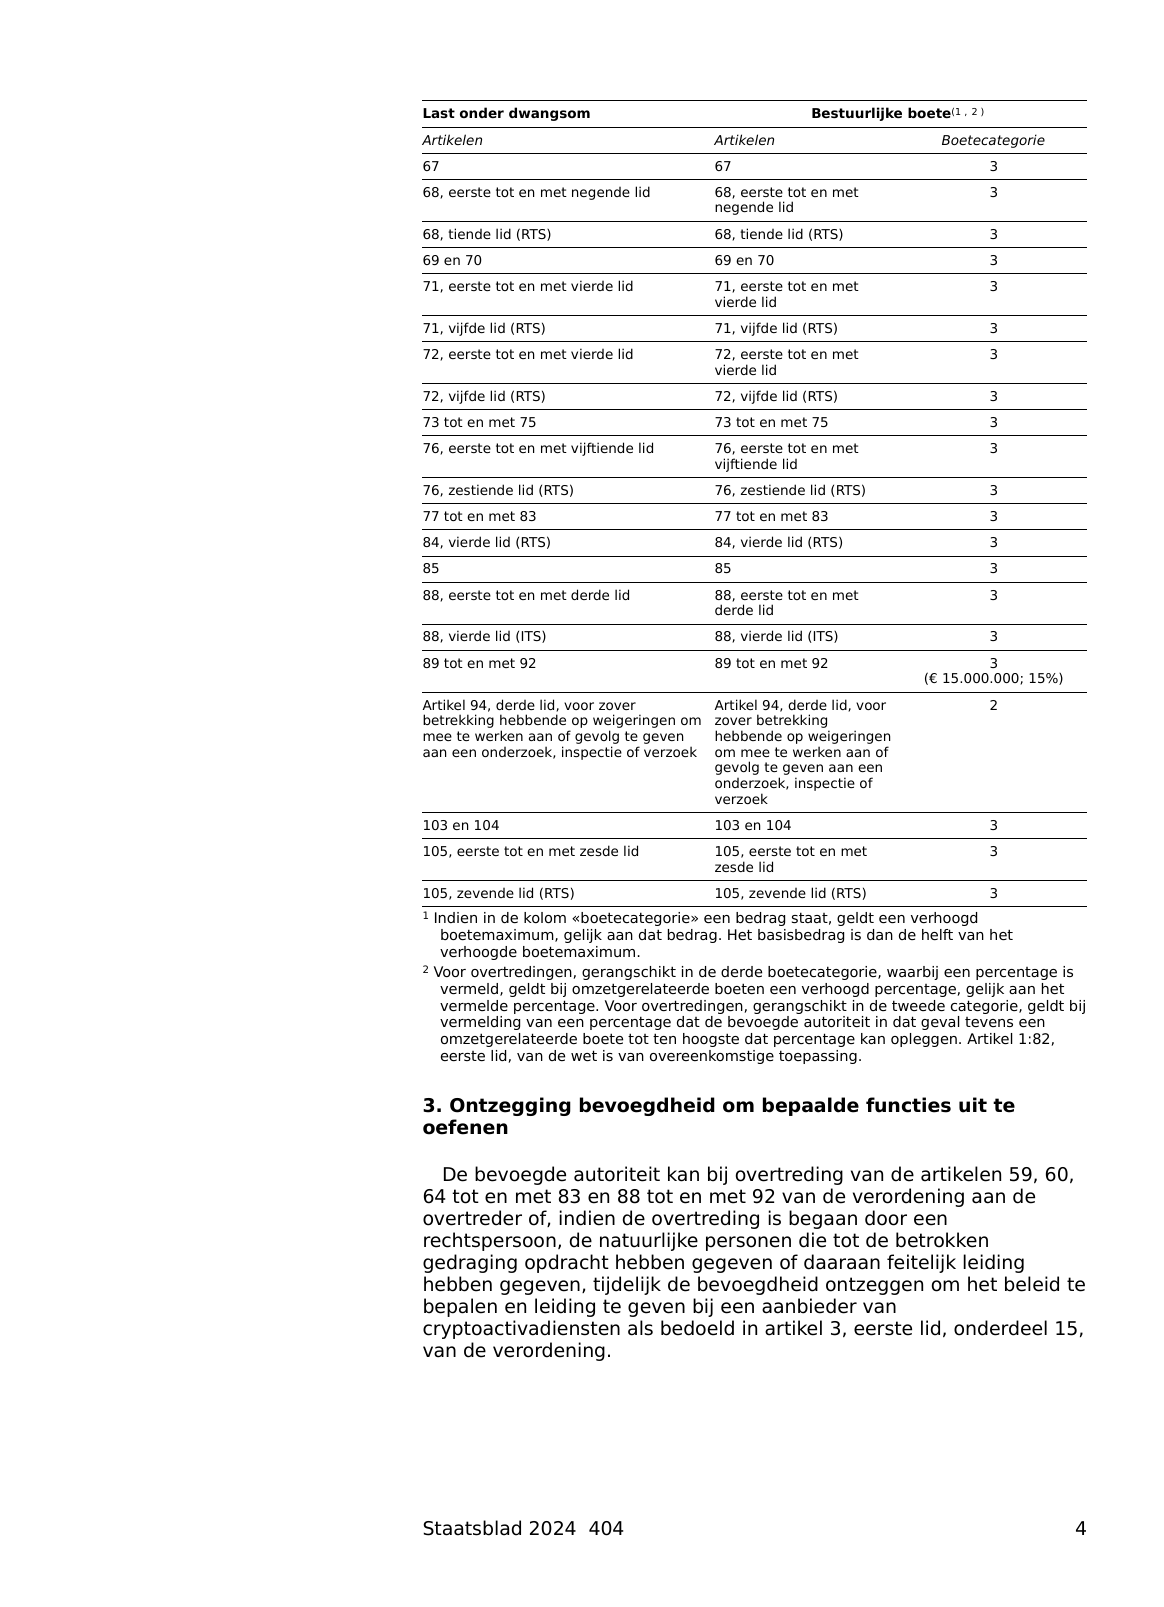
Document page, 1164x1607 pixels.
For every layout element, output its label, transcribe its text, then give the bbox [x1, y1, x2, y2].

table_cell 69 en 70 [708, 248, 901, 273]
table_cell 3 [901, 881, 1087, 906]
table_cell 2 [901, 693, 1087, 812]
table_cell 89 tot en met 92 [422, 651, 708, 692]
table_header Last onder dwangsom [422, 101, 708, 127]
table_cell 3 [901, 504, 1087, 529]
table_cell 73 tot en met 75 [708, 410, 901, 435]
table_cell 84, vierde lid (RTS) [708, 530, 901, 556]
table_cell 88, vierde lid (ITS) [422, 625, 708, 650]
table_cell 3 [901, 813, 1087, 838]
table_cell 3 [901, 436, 1087, 477]
table_cell 76, zestiende lid (RTS) [708, 478, 901, 503]
subtitle 3. Ontzegging bevoegdheid om bepaalde functies uit te oefenen [422, 1095, 1087, 1139]
text De bevoegde autoriteit kan bij overtreding van de artikelen 59, 60, 64 tot en met 83 en 88 tot en met 92 van de verordening aan de overtreder of, indien de overtreding is begaan door een rechtspersoon, de natuurlijke personen die tot de betrokken gedraging opdracht hebben gegeven of daaraan feitelijk leiding hebben gegeven, tijdelijk de bevoegdheid ontzeggen om het beleid te bepalen en leiding te geven bij een aanbieder van cryptoactivadiensten als bedoeld in artikel 3, eerste lid, onderdeel 15, van de verordening. [422, 1164, 1087, 1362]
table_cell 76, eerste tot en met vijftiende lid [422, 436, 708, 477]
table_cell 105, zevende lid (RTS) [708, 881, 901, 906]
table_cell 3 [901, 222, 1087, 247]
table_cell 3 (€ 15.000.000; 15%) [901, 651, 1087, 692]
table_cell 71, eerste tot en met vierde lid [422, 274, 708, 315]
table_cell 71, eerste tot en met vierde lid [708, 274, 901, 315]
table_cell 68, tiende lid (RTS) [708, 222, 901, 247]
table_cell 72, vijfde lid (RTS) [708, 384, 901, 409]
table_cell 77 tot en met 83 [422, 504, 708, 529]
table_cell Artikel 94, derde lid, voor zover betrekking hebbende op weigeringen om mee te werken aan of gevolg te geven aan een onderzoek, inspectie of verzoek [708, 693, 901, 812]
table_cell 84, vierde lid (RTS) [422, 530, 708, 556]
table_cell 72, eerste tot en met vierde lid [422, 342, 708, 383]
table_cell 77 tot en met 83 [708, 504, 901, 529]
table_cell 3 [901, 342, 1087, 383]
table_cell 88, eerste tot en met derde lid [708, 583, 901, 623]
table_cell 85 [708, 557, 901, 582]
table_cell 71, vijfde lid (RTS) [422, 316, 708, 341]
table_cell 3 [901, 625, 1087, 650]
table_cell 105, eerste tot en met zesde lid [422, 839, 708, 880]
table_cell Artikel 94, derde lid, voor zover betrekking hebbende op weigeringen om mee te werken aan of gevolg te geven aan een onderzoek, inspectie of verzoek [422, 693, 708, 812]
table_cell 71, vijfde lid (RTS) [708, 316, 901, 341]
table_cell 68, eerste tot en met negende lid [422, 180, 708, 221]
table_cell 3 [901, 557, 1087, 582]
table_cell 73 tot en met 75 [422, 410, 708, 435]
table_cell 3 [901, 384, 1087, 409]
table_cell 3 [901, 248, 1087, 273]
table_cell 85 [422, 557, 708, 582]
table_cell 3 [901, 274, 1087, 315]
table_cell 3 [901, 478, 1087, 503]
table_cell Artikelen [422, 128, 708, 153]
table_cell 76, eerste tot en met vijftiende lid [708, 436, 901, 477]
table_cell 68, eerste tot en met negende lid [708, 180, 901, 221]
table_cell 105, eerste tot en met zesde lid [708, 839, 901, 880]
table_cell 1 Indien in de kolom «boetecategorie» een bedrag staat, geldt een verhoogd boetemaximum, gelijk aan dat bedrag. Het basisbedrag is dan de helft van het verhoogde boetemaximum. 2 Voor overtredingen, gerangschikt in de derde boetecategorie, waarbij een percentage is vermeld, geldt bij omzetgerelateerde boeten een verhoogd percentage, gelijk aan het vermelde percentage. Voor overtredingen, gerangschikt in de tweede categorie, geldt bij vermelding van een percentage dat de bevoegde autoriteit in dat geval tevens een omzetgerelateerde boete tot ten hoogste dat percentage kan opleggen. Artikel 1:82, eerste lid, van de wet is van overeenkomstige toepassing. [422, 907, 1087, 1065]
table_cell 72, eerste tot en met vierde lid [708, 342, 901, 383]
table_cell 88, vierde lid (ITS) [708, 625, 901, 650]
table_cell Artikelen [708, 128, 901, 153]
table_cell 67 [708, 154, 901, 179]
table_cell 3 [901, 410, 1087, 435]
table_cell 103 en 104 [708, 813, 901, 838]
table_cell 3 [901, 530, 1087, 556]
table_cell 68, tiende lid (RTS) [422, 222, 708, 247]
table_header Bestuurlijke boete(1, 2) [708, 101, 1087, 127]
table_cell 72, vijfde lid (RTS) [422, 384, 708, 409]
table_cell 3 [901, 154, 1087, 179]
table_cell 3 [901, 583, 1087, 623]
table_cell 69 en 70 [422, 248, 708, 273]
table_cell 105, zevende lid (RTS) [422, 881, 708, 906]
table_cell 76, zestiende lid (RTS) [422, 478, 708, 503]
table_cell 67 [422, 154, 708, 179]
table_cell 3 [901, 839, 1087, 880]
table_cell 103 en 104 [422, 813, 708, 838]
table_cell 3 [901, 180, 1087, 221]
table_cell 88, eerste tot en met derde lid [422, 583, 708, 623]
table_cell Boetecategorie [901, 128, 1087, 153]
table_cell 89 tot en met 92 [708, 651, 901, 692]
table_cell 3 [901, 316, 1087, 341]
